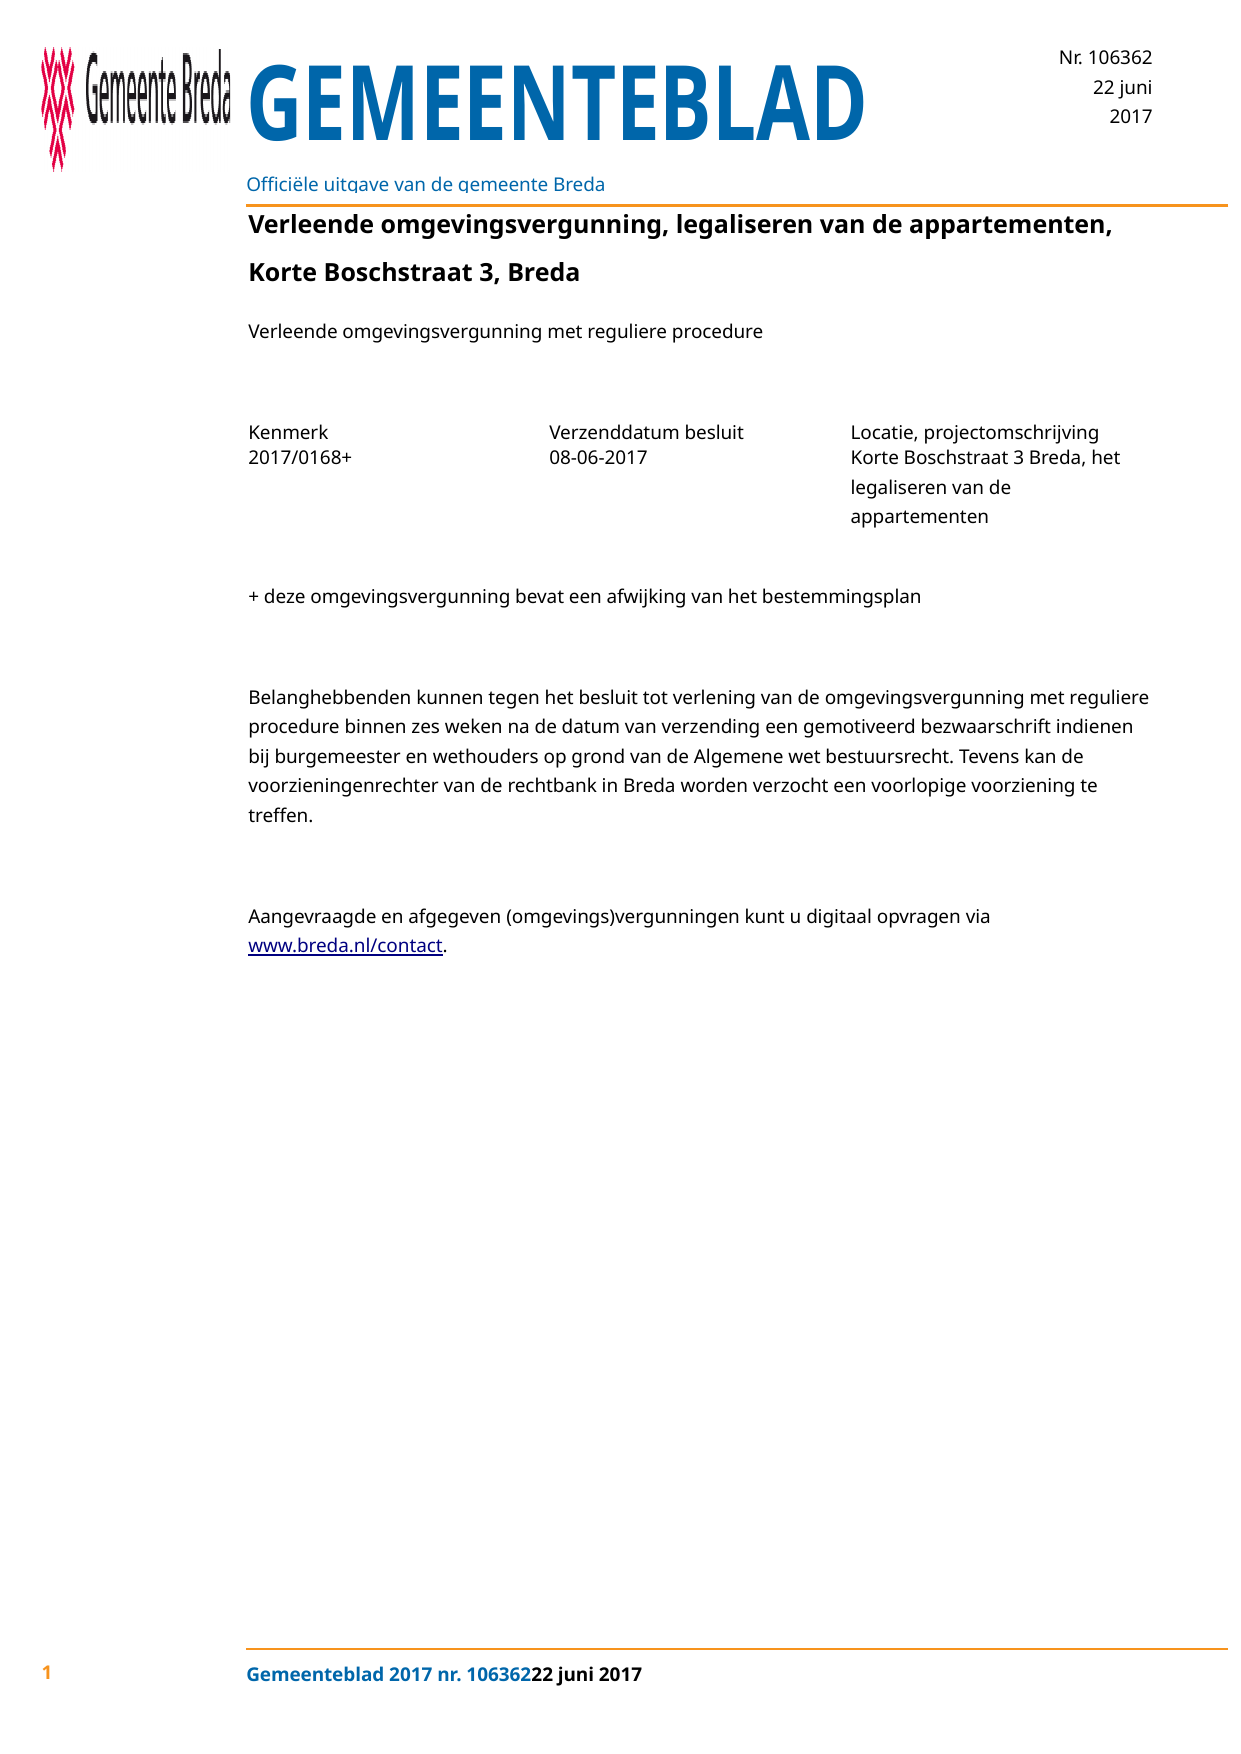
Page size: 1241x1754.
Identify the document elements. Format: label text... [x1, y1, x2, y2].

text Aangevraagde en afgegeven (omgevings)vergunningen kunt u digitaal opvragen via www.breda.nl/contact. [248, 903, 1152, 958]
table_header Locatie, projectomschrijving [850, 419, 1152, 444]
text + deze omgevingsvergunning bevat een afwijking van het bestemmingsplan [248, 583, 1152, 609]
picture [41, 47, 231, 172]
text Belanghebbenden kunnen tegen het besluit tot verlening van de omgevingsvergunning met reguliere procedure binnen zes weken na de datum van verzending een gemotiveerd bezwaarschrift indienen bij burgemeester en wethouders op grond van de Algemene wet bestuursrecht. Tevens kan de voorzieningenrechter van de rechtbank in Breda worden verzocht een voorlopige voorziening te treffen. [248, 684, 1152, 828]
text Verleende omgevingsvergunning met reguliere procedure [248, 318, 1152, 344]
table_cell Korte Boschstraat 3 Breda, het legaliseren van de appartementen [850, 445, 1152, 529]
text Verleende omgevingsvergunning, legaliseren van de appartementen, Korte Boschstraat 3, Breda [248, 207, 1152, 288]
table_header Kenmerk [248, 419, 549, 444]
table_cell 08-06-2017 [549, 445, 850, 529]
table_cell 2017/0168+ [248, 445, 549, 529]
table_header Verzenddatum besluit [549, 419, 850, 444]
